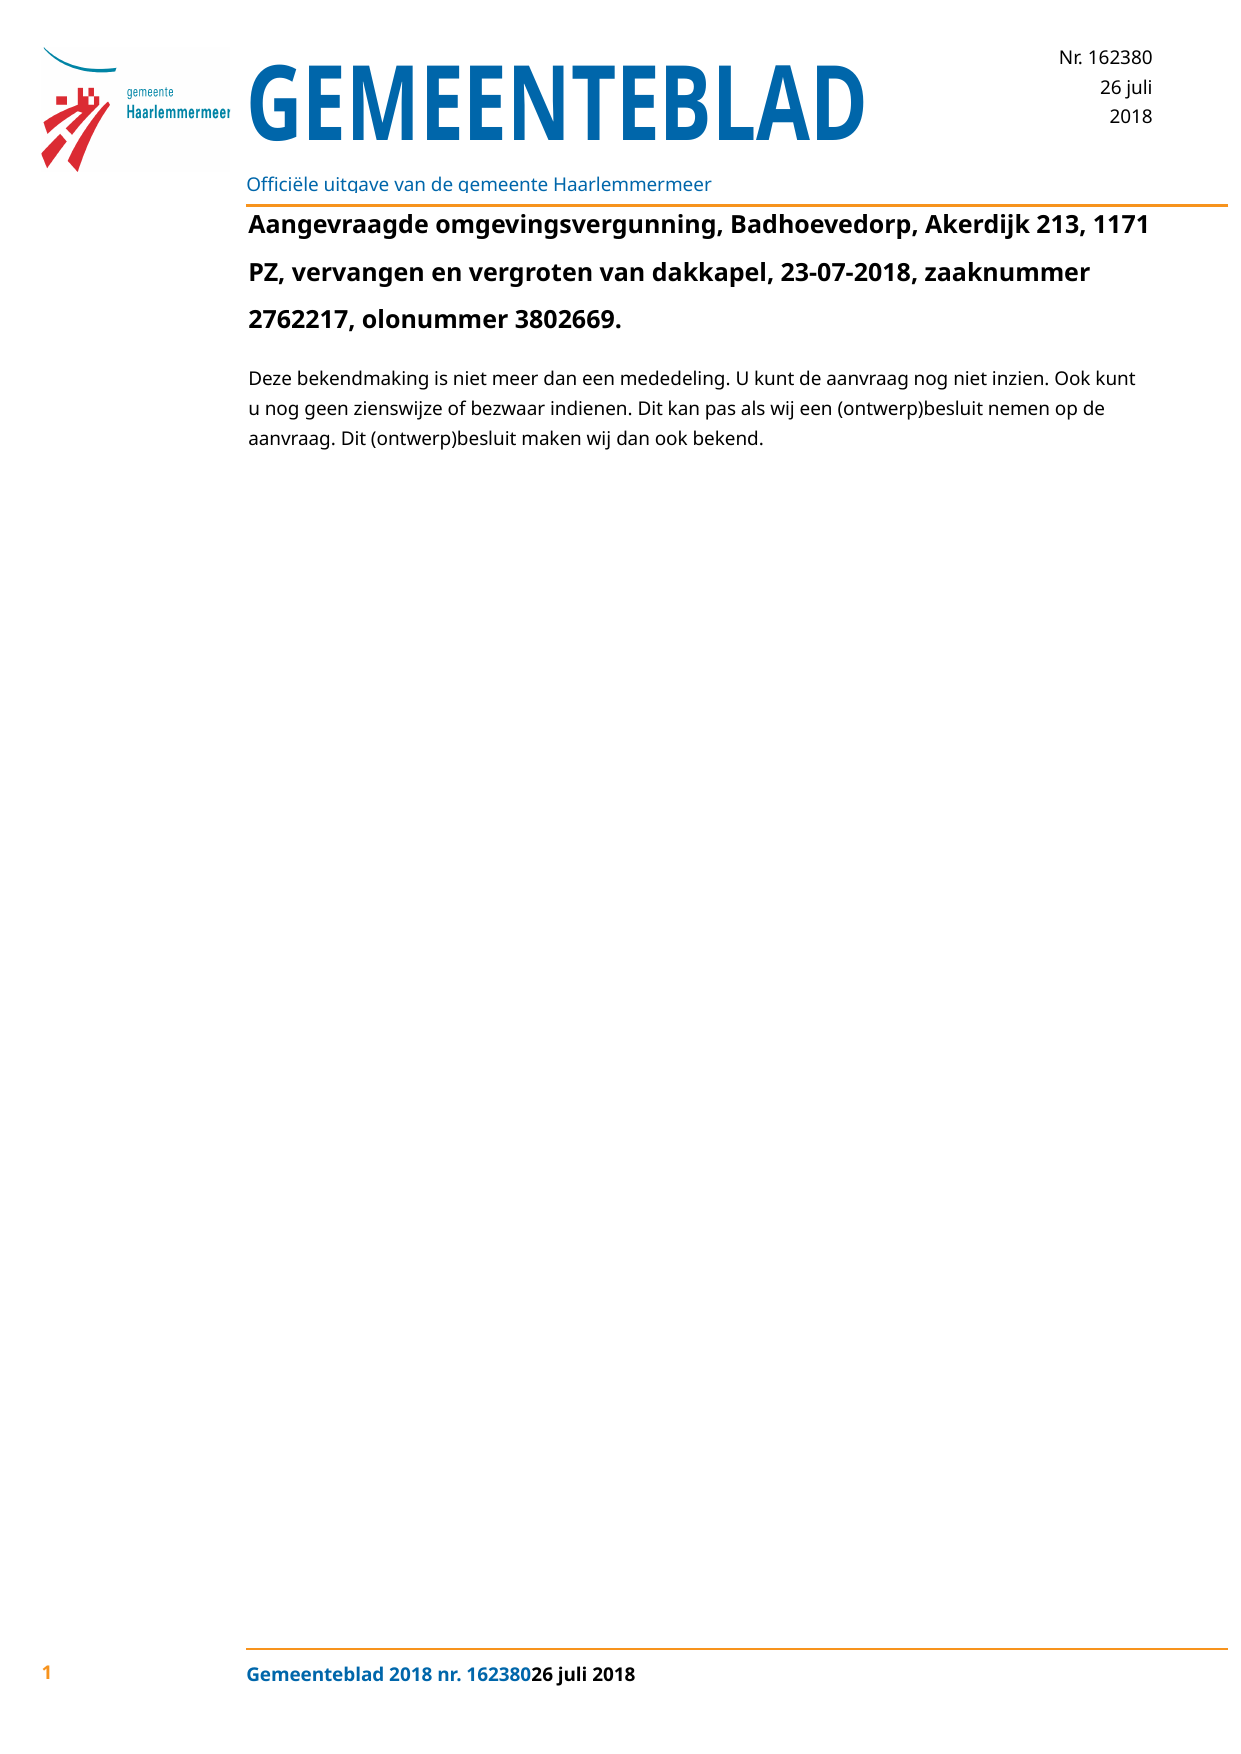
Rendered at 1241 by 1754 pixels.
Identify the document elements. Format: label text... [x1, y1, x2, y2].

picture [41, 47, 231, 172]
text Aangevraagde omgevingsvergunning, Badhoevedorp, Akerdijk 213, 1171 PZ, vervangen en vergroten van dakkapel, 23-07-2018, zaaknummer 2762217, olonummer 3802669. [248, 207, 1152, 336]
text Deze bekendmaking is niet meer dan een mededeling. U kunt de aanvraag nog niet inzien. Ook kunt u nog geen zienswijze of bezwaar indienen. Dit kan pas als wij een (ontwerp)besluit nemen op de aanvraag. Dit (ontwerp)besluit maken wij dan ook bekend. [248, 366, 1152, 450]
